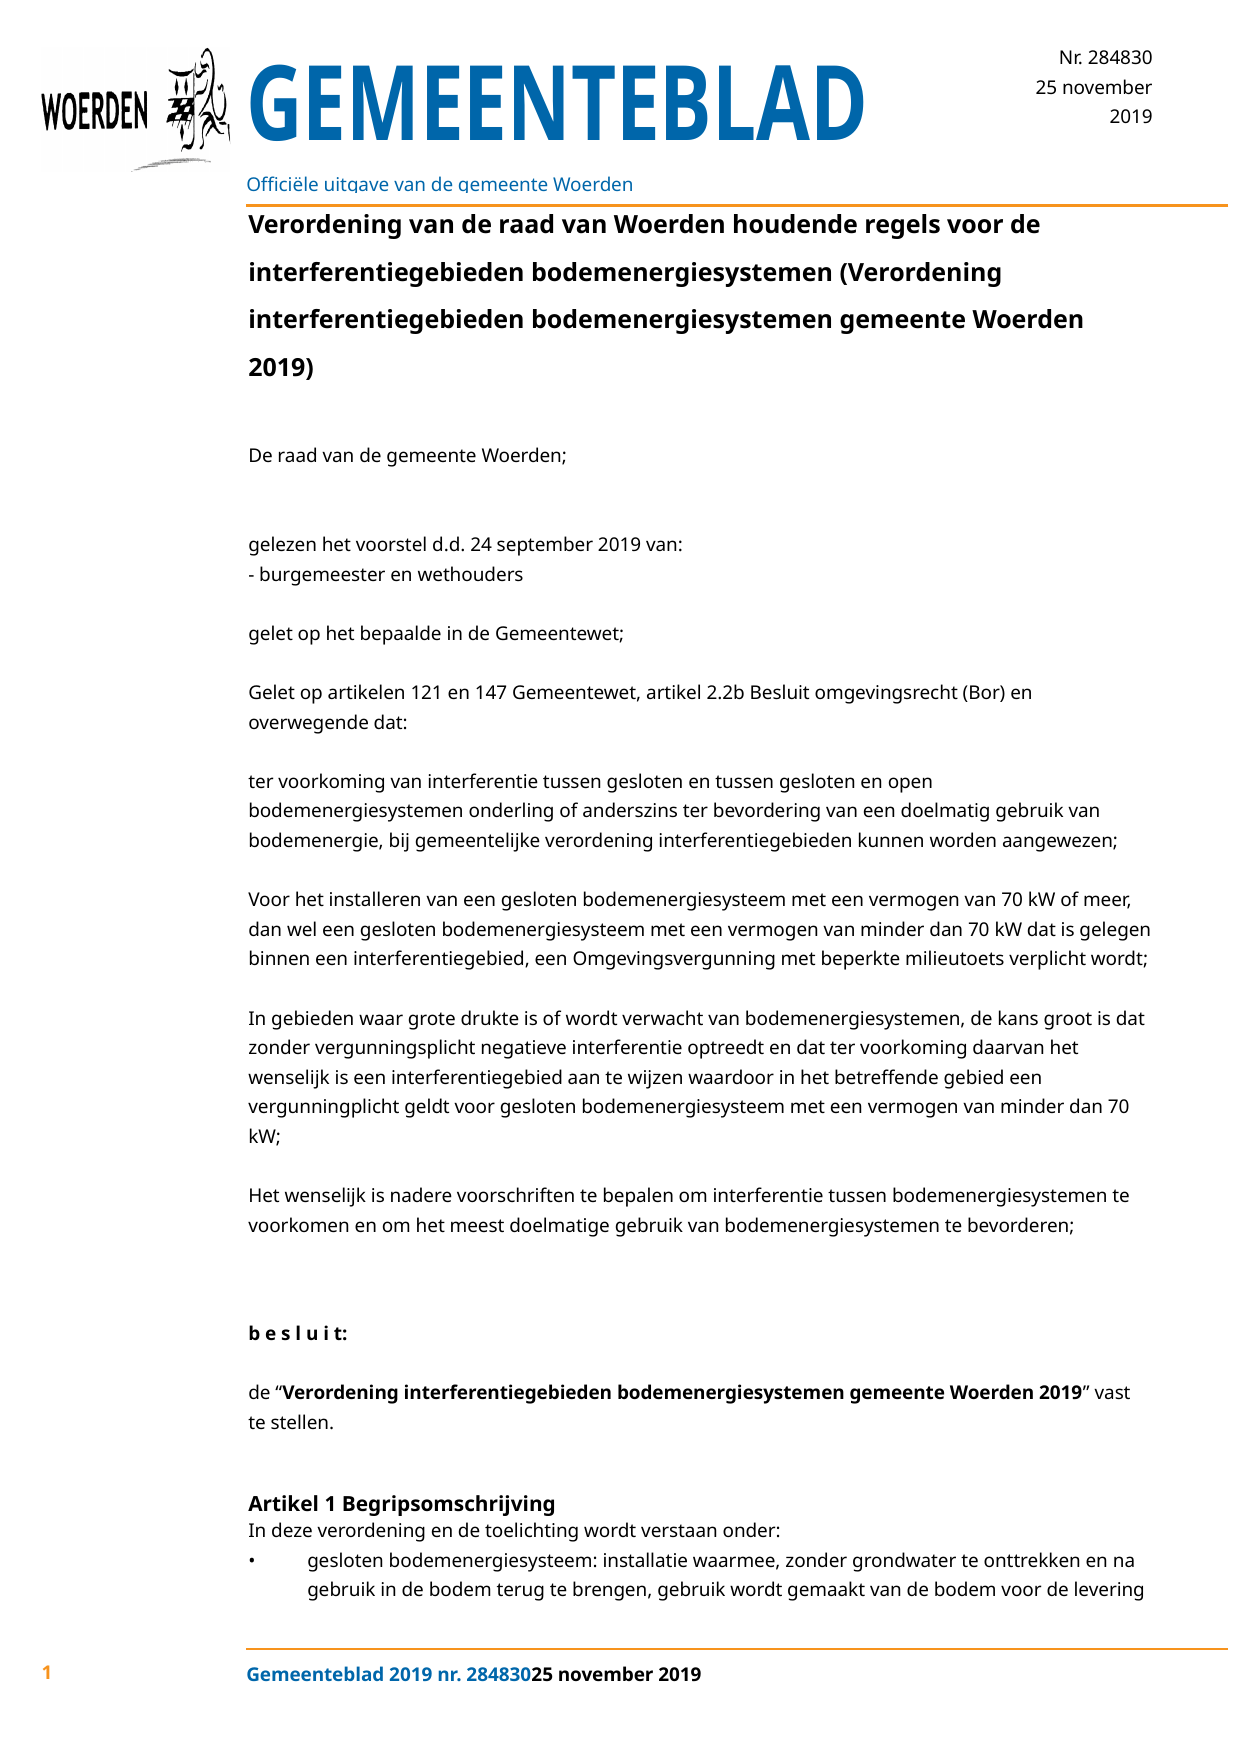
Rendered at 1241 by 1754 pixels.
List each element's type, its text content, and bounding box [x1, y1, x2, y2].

text Artikel 1 Begripsomschrijving [248, 1489, 1152, 1517]
text b e s l u i t: [248, 1320, 1152, 1346]
text In deze verordening en de toelichting wordt verstaan onder: [248, 1517, 1152, 1543]
text De raad van de gemeente Woerden; [248, 443, 1152, 468]
text Het wenselijk is nadere voorschriften te bepalen om interferentie tussen bodemenergiesystemen te voorkomen en om het meest doelmatige gebruik van bodemenergiesystemen te bevorderen; [248, 1182, 1152, 1238]
text Gelet op artikelen 121 en 147 Gemeentewet, artikel 2.2b Besluit omgevingsrecht (Bor) en overwegende dat: [248, 679, 1152, 735]
text In gebieden waar grote drukte is of wordt verwacht van bodemenergiesystemen, de kans groot is dat zonder vergunningsplicht negatieve interferentie optreedt en dat ter voorkoming daarvan het wenselijk is een interferentiegebied aan te wijzen waardoor in het betreffende gebied een vergunningplicht geldt voor gesloten bodemenergiesysteem met een vermogen van minder dan 70 kW; [248, 1005, 1152, 1149]
text de “Verordening interferentiegebieden bodemenergiesystemen gemeente Woerden 2019” vast te stellen. [248, 1379, 1152, 1435]
list gesloten bodemenergiesysteem: installatie waarmee, zonder grondwater te onttrekken en na gebruik in de bodem terug te brengen, gebruik wordt gemaakt van de bodem voor de levering [248, 1547, 1152, 1602]
text Voor het installeren van een gesloten bodemenergiesysteem met een vermogen van 70 kW of meer, dan wel een gesloten bodemenergiesysteem met een vermogen van minder dan 70 kW dat is gelegen binnen een interferentiegebied, een Omgevingsvergunning met beperkte milieutoets verplicht wordt; [248, 886, 1152, 971]
text Verordening van de raad van Woerden houdende regels voor de interferentiegebieden bodemenergiesystemen (Verordening interferentiegebieden bodemenergiesystemen gemeente Woerden 2019) [248, 207, 1152, 384]
text gelet op het bepaalde in de Gemeentewet; [248, 620, 1152, 646]
text gelezen het voorstel d.d. 24 september 2019 van: [248, 531, 1152, 557]
text - burgemeester en wethouders [248, 561, 1152, 587]
text ter voorkoming van interferentie tussen gesloten en tussen gesloten en open bodemenergiesystemen onderling of anderszins ter bevordering van een doelmatig gebruik van bodemenergie, bij gemeentelijke verordening interferentiegebieden kunnen worden aangewezen; [248, 768, 1152, 853]
picture [41, 47, 231, 172]
